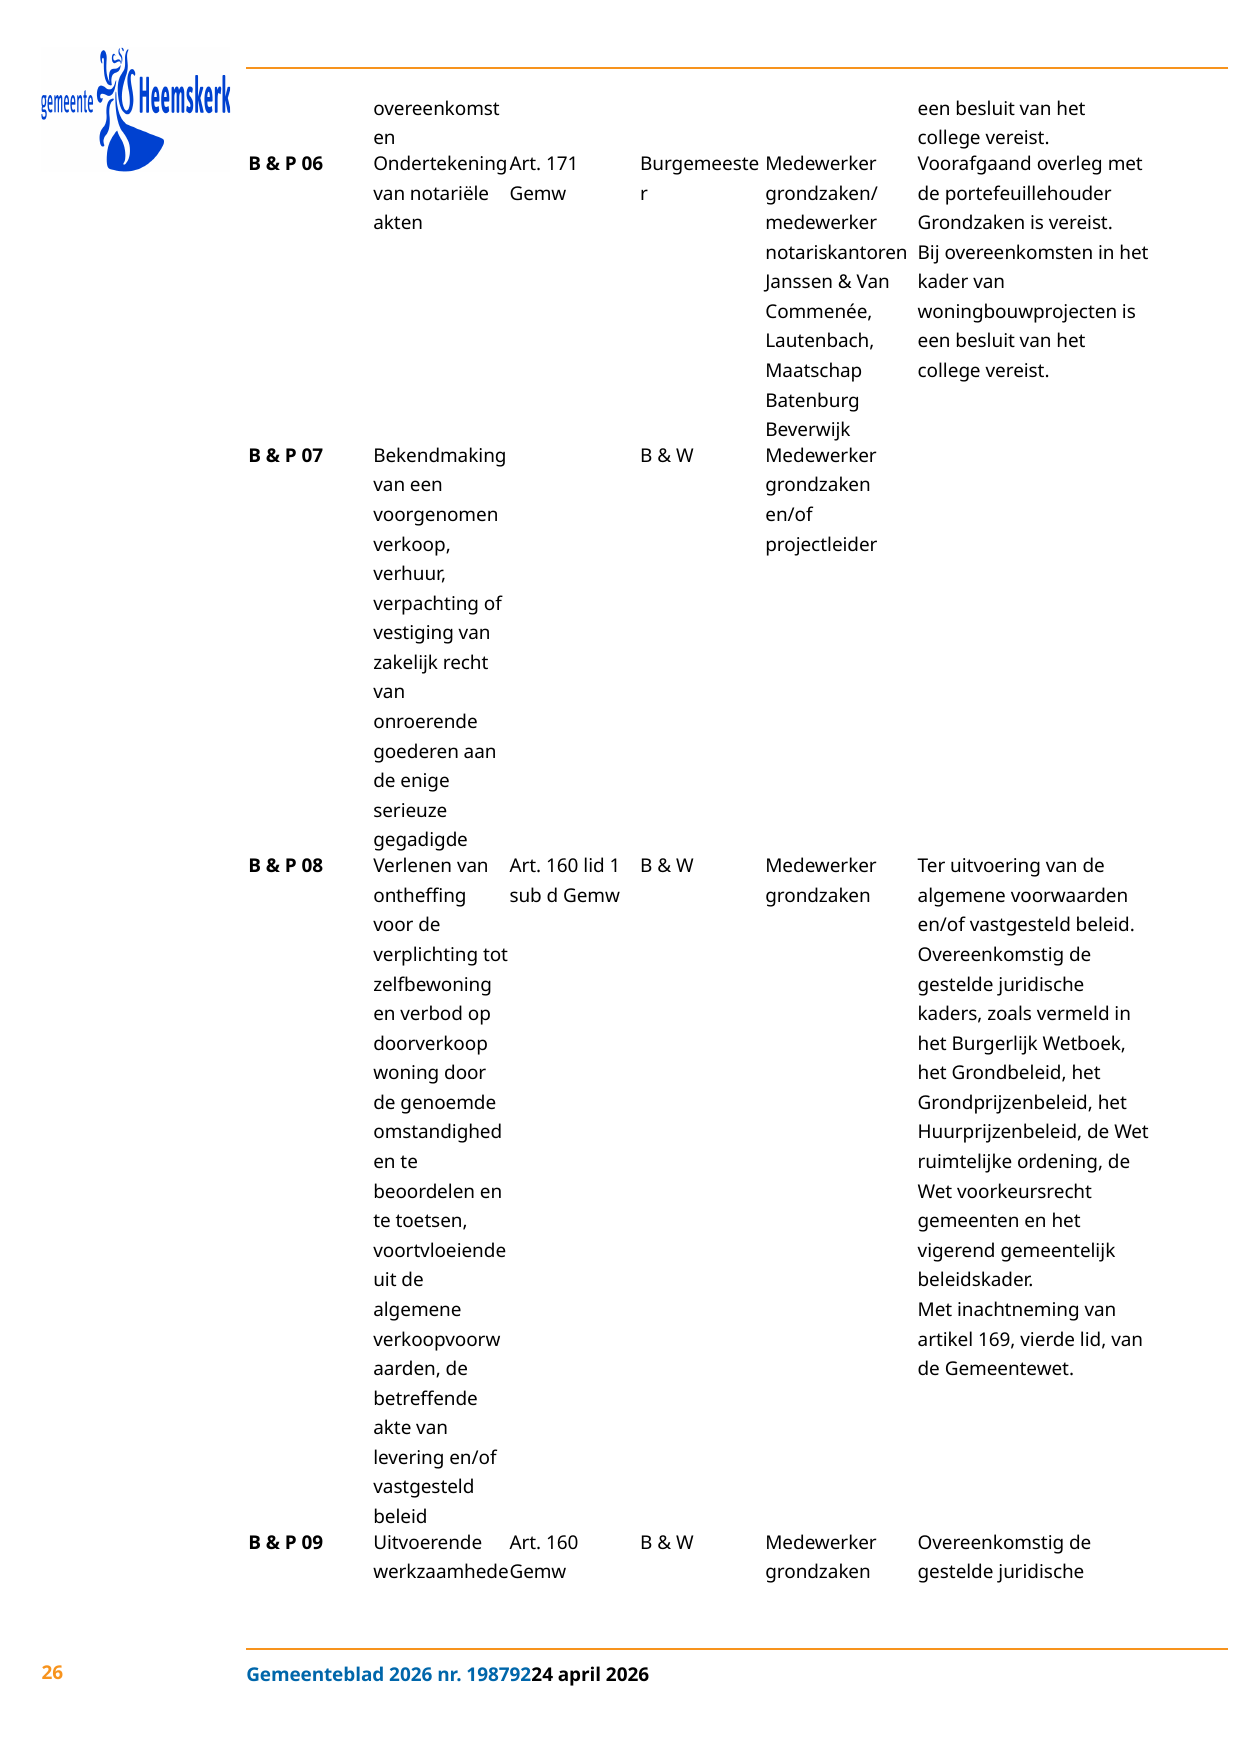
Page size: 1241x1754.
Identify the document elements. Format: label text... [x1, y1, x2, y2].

table_cell Overeenkomstig de gestelde juridische [918, 1529, 1152, 1584]
table_cell Art. 160 Gemw [509, 1529, 640, 1584]
table_cell B & W [640, 442, 765, 852]
table_cell Medewerker grondzaken/ medewerker notariskantoren Janssen & Van Commenée, Lautenbach, Maatschap Batenburg Beverwijk [765, 150, 917, 442]
table_cell [640, 95, 765, 150]
table_cell B & W [640, 1529, 765, 1584]
picture [41, 47, 231, 172]
table_cell [248, 95, 373, 150]
table_cell overeenkomsten [373, 95, 509, 150]
table_cell Bekendmaking van een voorgenomen verkoop, verhuur, verpachting of vestiging van zakelijk recht van onroerende goederen aan de enige serieuze gegadigde [373, 442, 509, 852]
table_cell B & W [640, 853, 765, 1529]
table_cell B & P 08 [248, 853, 373, 1529]
table_cell Ter uitvoering van de algemene voorwaarden en/of vastgesteld beleid. Overeenkomstig de gestelde juridische kaders, zoals vermeld in het Burgerlijk Wetboek, het Grondbeleid, het Grondprijzenbeleid, het Huurprijzenbeleid, de Wet ruimtelijke ordening, de Wet voorkeursrecht gemeenten en het vigerend gemeentelijk beleidskader. Met inachtneming van artikel 169, vierde lid, van de Gemeentewet. [918, 853, 1152, 1529]
table_cell Voorafgaand overleg met de portefeuillehouder Grondzaken is vereist. Bij overeenkomsten in het kader van woningbouwprojecten is een besluit van het college vereist. [918, 150, 1152, 442]
table_cell B & P 09 [248, 1529, 373, 1584]
table_cell Medewerker grondzaken en/of projectleider [765, 442, 917, 852]
table_cell Verlenen van ontheffing voor de verplichting tot zelfbewoning en verbod op doorverkoop woning door de genoemde omstandigheden te beoordelen en te toetsen, voortvloeiende uit de algemene verkoopvoorwaarden, de betreffende akte van levering en/of vastgesteld beleid [373, 853, 509, 1529]
table_cell een besluit van het college vereist. [918, 95, 1152, 150]
table_cell [918, 442, 1152, 852]
table_cell Medewerker grondzaken [765, 853, 917, 1529]
table_cell B & P 07 [248, 442, 373, 852]
table_cell Uitvoerende werkzaamhede [373, 1529, 509, 1584]
table_cell [509, 442, 640, 852]
table_cell Art. 171 Gemw [509, 150, 640, 442]
table_cell Medewerker grondzaken [765, 1529, 917, 1584]
table_cell Burgemeester [640, 150, 765, 442]
table_cell [509, 95, 640, 150]
table_cell [765, 95, 917, 150]
table_cell B & P 06 [248, 150, 373, 442]
table_cell Ondertekening van notariële akten [373, 150, 509, 442]
table_cell Art. 160 lid 1 sub d Gemw [509, 853, 640, 1529]
